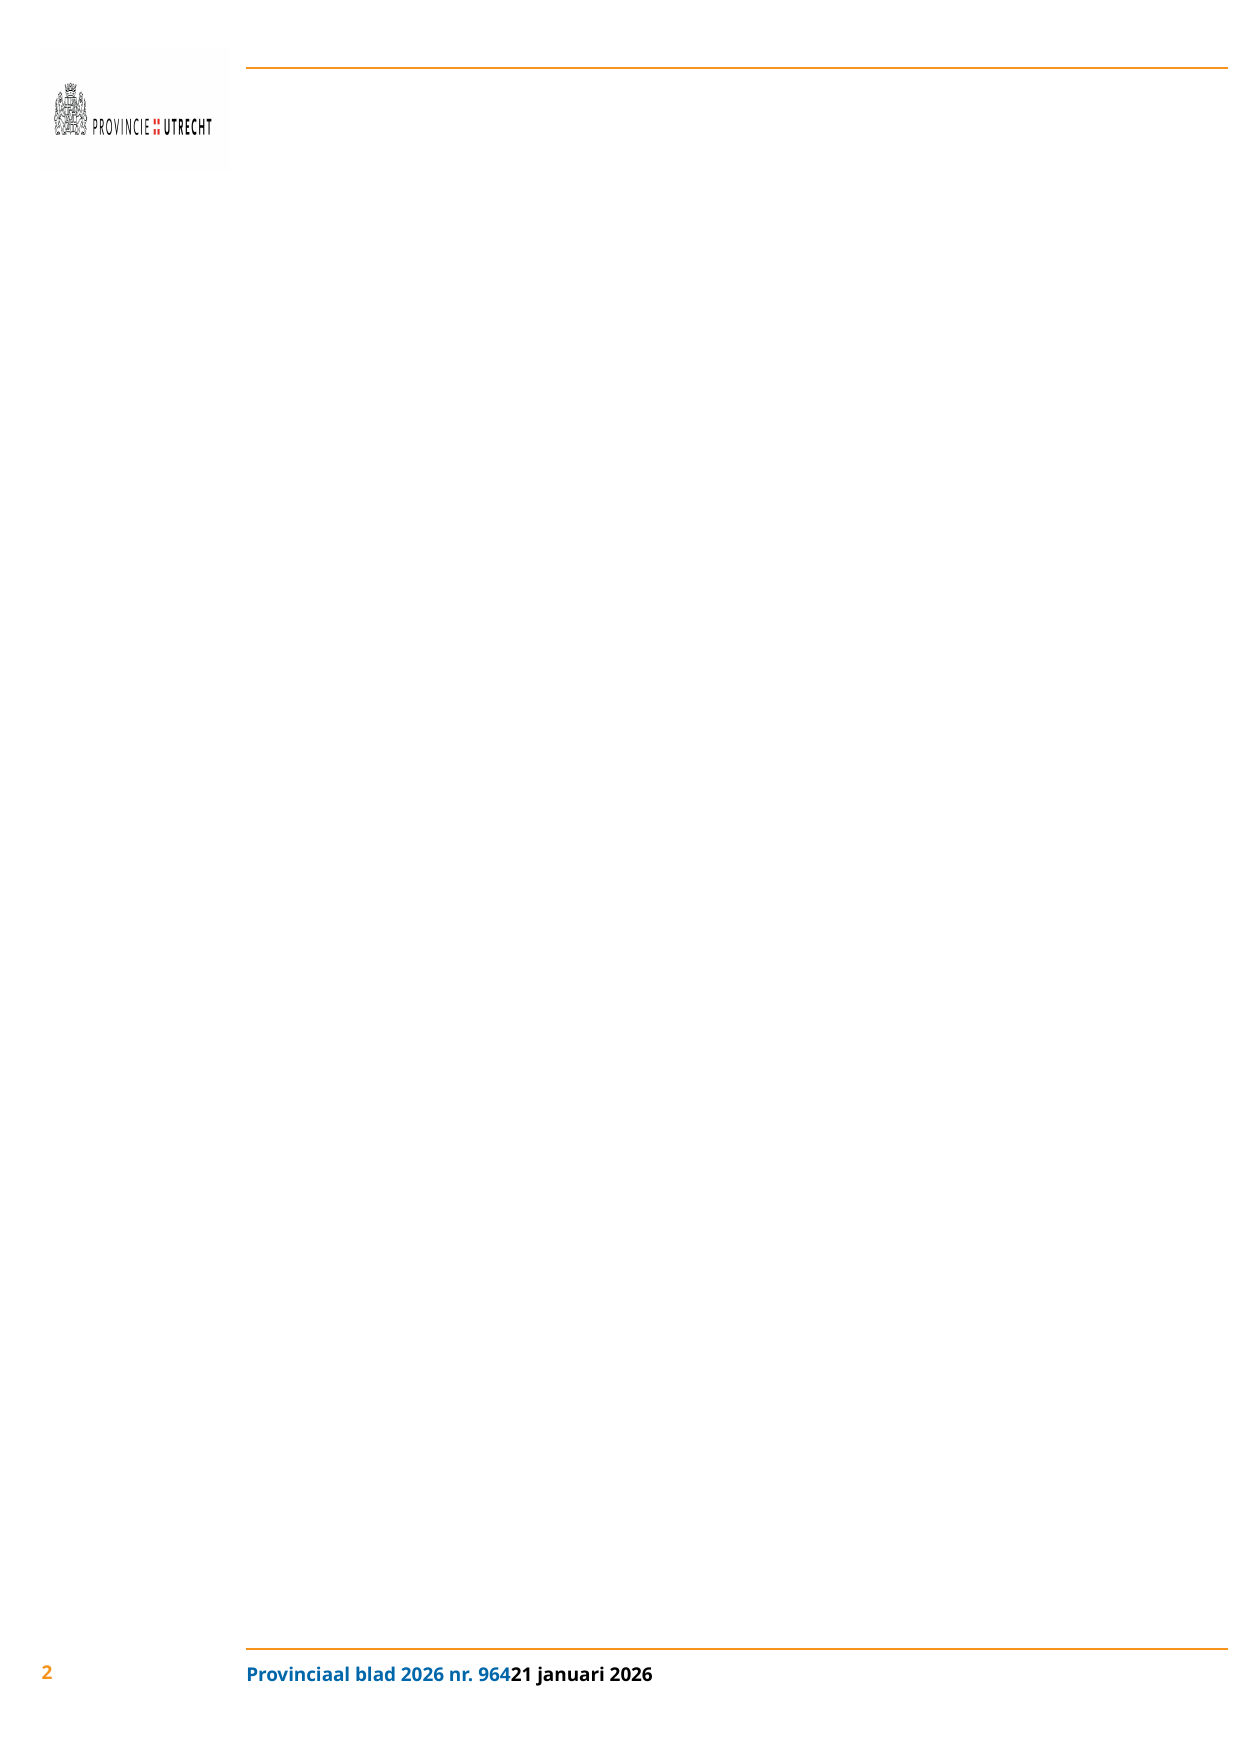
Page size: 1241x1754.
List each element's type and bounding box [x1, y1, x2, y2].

picture [41, 47, 231, 172]
